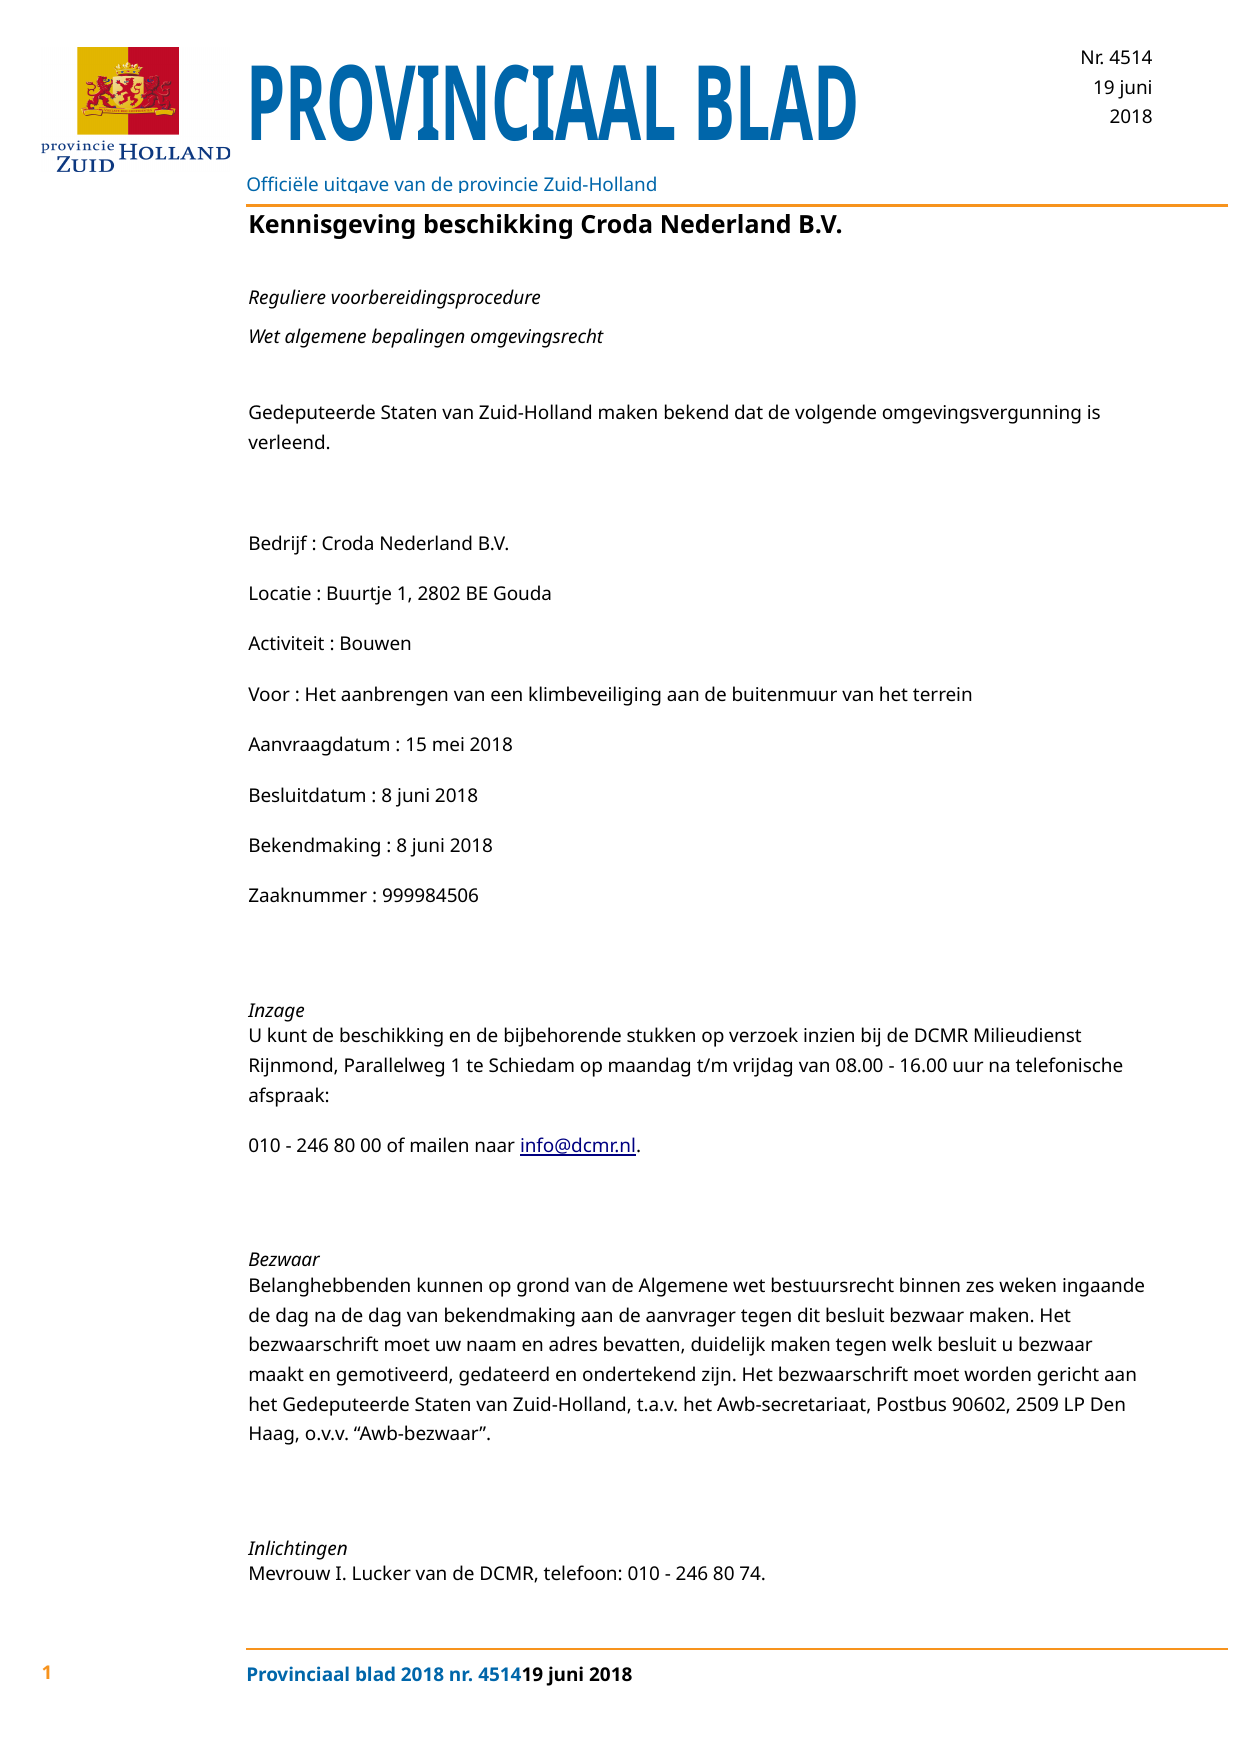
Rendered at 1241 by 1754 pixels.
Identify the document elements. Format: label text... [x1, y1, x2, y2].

text Locatie : Buurtje 1, 2802 BE Gouda [248, 580, 1152, 606]
text Bedrijf : Croda Nederland B.V. [248, 530, 1152, 555]
text Bekendmaking : 8 juni 2018 [248, 832, 1152, 858]
text Wet algemene bepalingen omgevingsrecht [248, 323, 1152, 349]
text Mevrouw I. Lucker van de DCMR, telefoon: 010 - 246 80 74. [248, 1560, 1152, 1586]
text Aanvraagdatum : 15 mei 2018 [248, 731, 1152, 757]
text Bezwaar [248, 1247, 1152, 1272]
text Gedeputeerde Staten van Zuid-Holland maken bekend dat de volgende omgevingsvergunning is verleend. [248, 399, 1152, 454]
text Zaaknummer : 999984506 [248, 883, 1152, 908]
picture [41, 47, 231, 172]
text U kunt de beschikking en de bijbehorende stukken op verzoek inzien bij de DCMR Milieudienst Rijnmond, Parallelweg 1 te Schiedam op maandag t/m vrijdag van 08.00 - 16.00 uur na telefonische afspraak: [248, 1023, 1152, 1108]
text Belanghebbenden kunnen op grond van de Algemene wet bestuursrecht binnen zes weken ingaande de dag na de dag van bekendmaking aan de aanvrager tegen dit besluit bezwaar maken. Het bezwaarschrift moet uw naam en adres bevatten, duidelijk maken tegen welk besluit u bezwaar maakt en gemotiveerd, gedateerd en ondertekend zijn. Het bezwaarschrift moet worden gericht aan het Gedeputeerde Staten van Zuid-Holland, t.a.v. het Awb-secretariaat, Postbus 90602, 2509 LP Den Haag, o.v.v. “Awb-bezwaar”. [248, 1272, 1152, 1446]
text 010 - 246 80 00 of mailen naar info@dcmr.nl. [248, 1132, 1152, 1158]
text Voor : Het aanbrengen van een klimbeveiliging aan de buitenmuur van het terrein [248, 681, 1152, 707]
text Inlichtingen [248, 1535, 1152, 1560]
text Activiteit : Bouwen [248, 631, 1152, 656]
text Kennisgeving beschikking Croda Nederland B.V. [248, 207, 1152, 241]
text Inzage [248, 997, 1152, 1023]
text Besluitdatum : 8 juni 2018 [248, 782, 1152, 807]
text Reguliere voorbereidingsprocedure [248, 284, 1152, 309]
